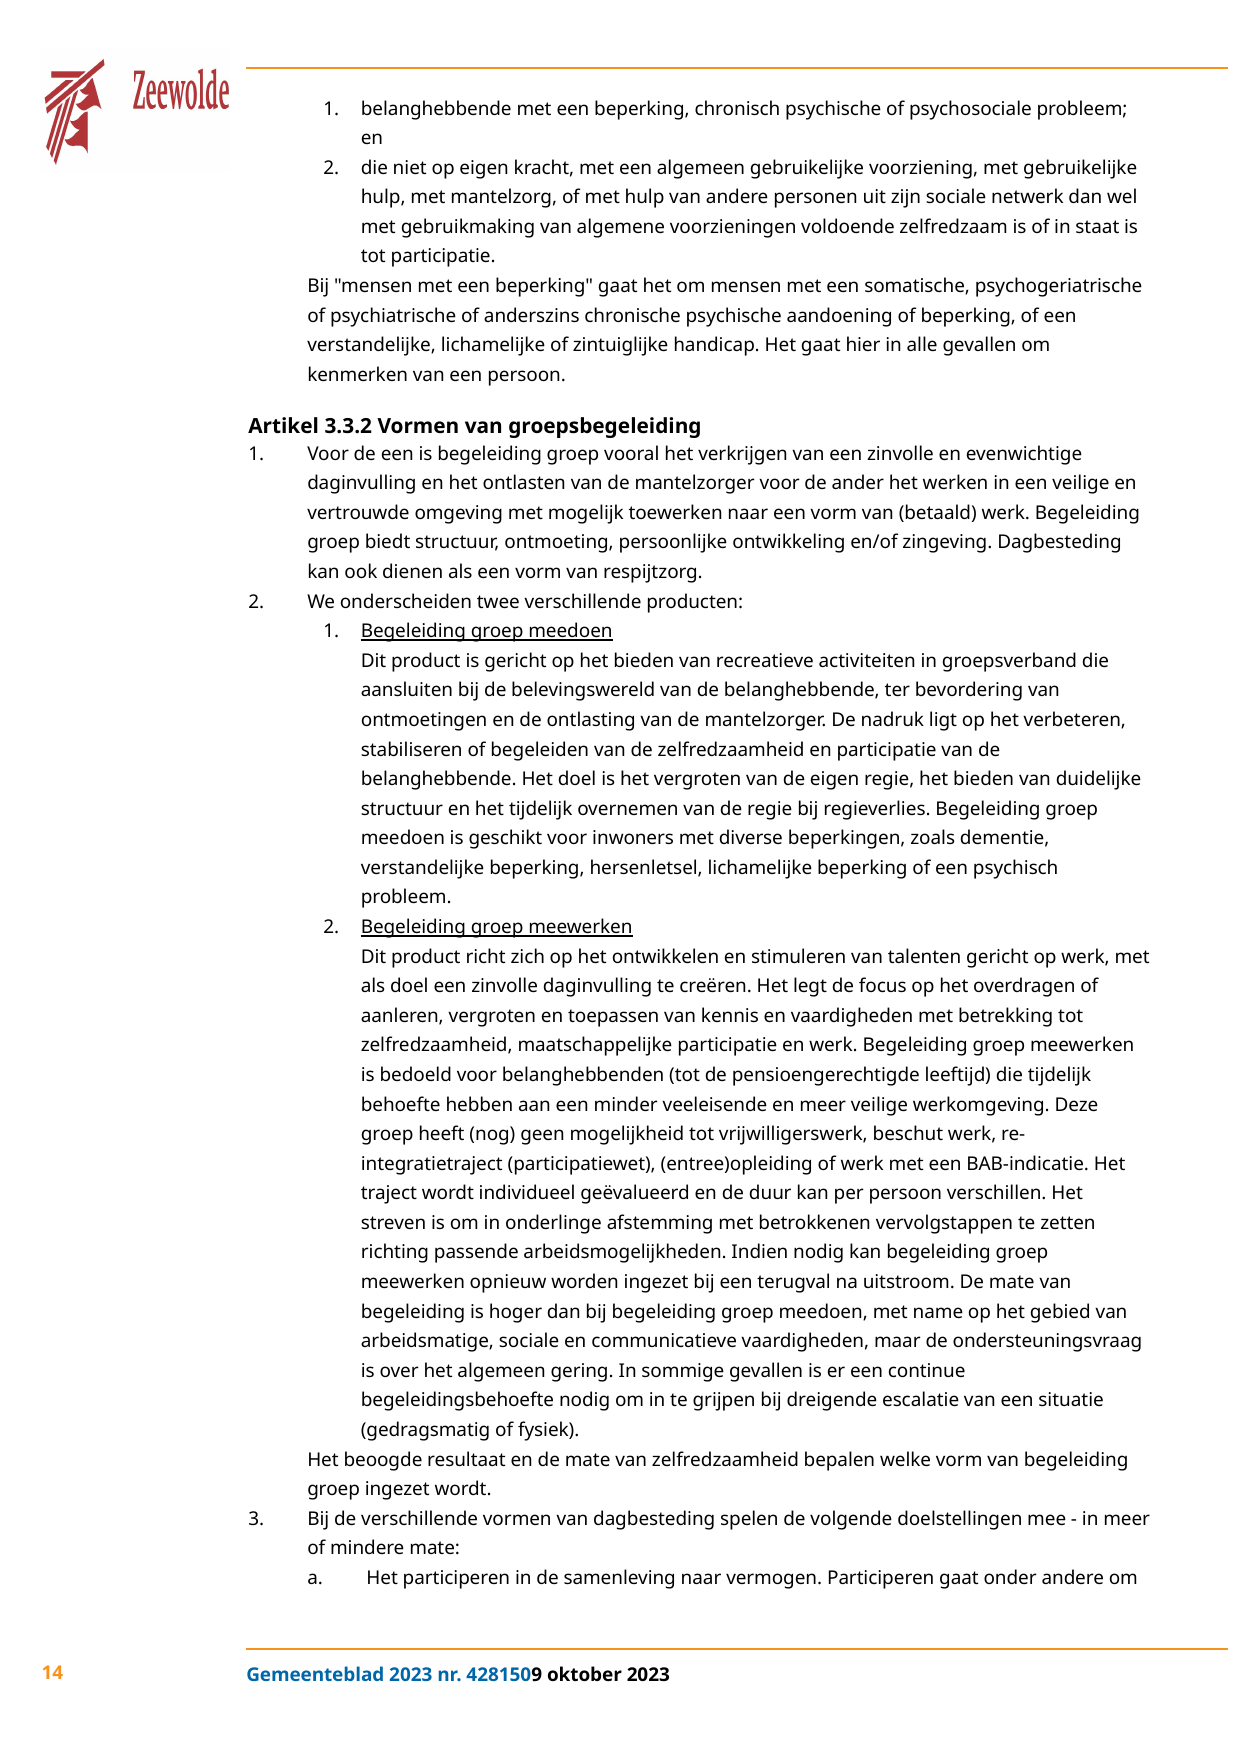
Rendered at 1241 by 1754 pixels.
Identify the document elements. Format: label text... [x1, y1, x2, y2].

list We onderscheiden twee verschillende producten: [248, 588, 1152, 613]
list Begeleiding groep meewerken [323, 913, 1152, 939]
picture [41, 47, 231, 172]
list Bij "mensen met een beperking" gaat het om mensen met een somatische, psychogeriatrische of psychiatrische of anderszins chronische psychische aandoening of beperking, of een verstandelijke, lichamelijke of zintuiglijke handicap. Het gaat hier in alle gevallen om kenmerken van een persoon. [248, 272, 1152, 387]
list belanghebbende met een beperking, chronisch psychische of psychosociale probleem; en [323, 95, 1152, 150]
list Begeleiding groep meedoen [323, 617, 1152, 643]
list Bij de verschillende vormen van dagbesteding spelen de volgende doelstellingen mee - in meer of mindere mate: [248, 1505, 1152, 1560]
list Het participeren in de samenleving naar vermogen. Participeren gaat onder andere om [307, 1564, 1152, 1590]
list Voor de een is begeleiding groep vooral het verkrijgen van een zinvolle en evenwichtige daginvulling en het ontlasten van de mantelzorger voor de ander het werken in een veilige en vertrouwde omgeving met mogelijk toewerken naar een vorm van (betaald) werk. Begeleiding groep biedt structuur, ontmoeting, persoonlijke ontwikkeling en/of zingeving. Dagbesteding kan ook dienen als een vorm van respijtzorg. [248, 440, 1152, 584]
list Dit product richt zich op het ontwikkelen en stimuleren van talenten gericht op werk, met als doel een zinvolle daginvulling te creëren. Het legt de focus op het overdragen of aanleren, vergroten en toepassen van kennis en vaardigheden met betrekking tot zelfredzaamheid, maatschappelijke participatie en werk. Begeleiding groep meewerken is bedoeld voor belanghebbenden (tot de pensioengerechtigde leeftijd) die tijdelijk behoefte hebben aan een minder veeleisende en meer veilige werkomgeving. Deze groep heeft (nog) geen mogelijkheid tot vrijwilligerswerk, beschut werk, re-integratietraject (participatiewet), (entree)opleiding of werk met een BAB-indicatie. Het traject wordt individueel geëvalueerd en de duur kan per persoon verschillen. Het streven is om in onderlinge afstemming met betrokkenen vervolgstappen te zetten richting passende arbeidsmogelijkheden. Indien nodig kan begeleiding groep meewerken opnieuw worden ingezet bij een terugval na uitstroom. De mate van begeleiding is hoger dan bij begeleiding groep meedoen, met name op het gebied van arbeidsmatige, sociale en communicatieve vaardigheden, maar de ondersteuningsvraag is over het algemeen gering. In sommige gevallen is er een continue begeleidingsbehoefte nodig om in te grijpen bij dreigende escalatie van een situatie (gedragsmatig of fysiek). [323, 943, 1152, 1442]
list Het beoogde resultaat en de mate van zelfredzaamheid bepalen welke vorm van begeleiding groep ingezet wordt. [248, 1446, 1152, 1501]
list Dit product is gericht op het bieden van recreatieve activiteiten in groepsverband die aansluiten bij de belevingswereld van de belanghebbende, ter bevordering van ontmoetingen en de ontlasting van de mantelzorger. De nadruk ligt op het verbeteren, stabiliseren of begeleiden van de zelfredzaamheid en participatie van de belanghebbende. Het doel is het vergroten van de eigen regie, het bieden van duidelijke structuur en het tijdelijk overnemen van de regie bij regieverlies. Begeleiding groep meedoen is geschikt voor inwoners met diverse beperkingen, zoals dementie, verstandelijke beperking, hersenletsel, lichamelijke beperking of een psychisch probleem. [323, 647, 1152, 909]
list die niet op eigen kracht, met een algemeen gebruikelijke voorziening, met gebruikelijke hulp, met mantelzorg, of met hulp van andere personen uit zijn sociale netwerk dan wel met gebruikmaking van algemene voorzieningen voldoende zelfredzaam is of in staat is tot participatie. [323, 154, 1152, 268]
text Artikel 3.3.2 Vormen van groepsbegeleiding [248, 411, 1152, 440]
